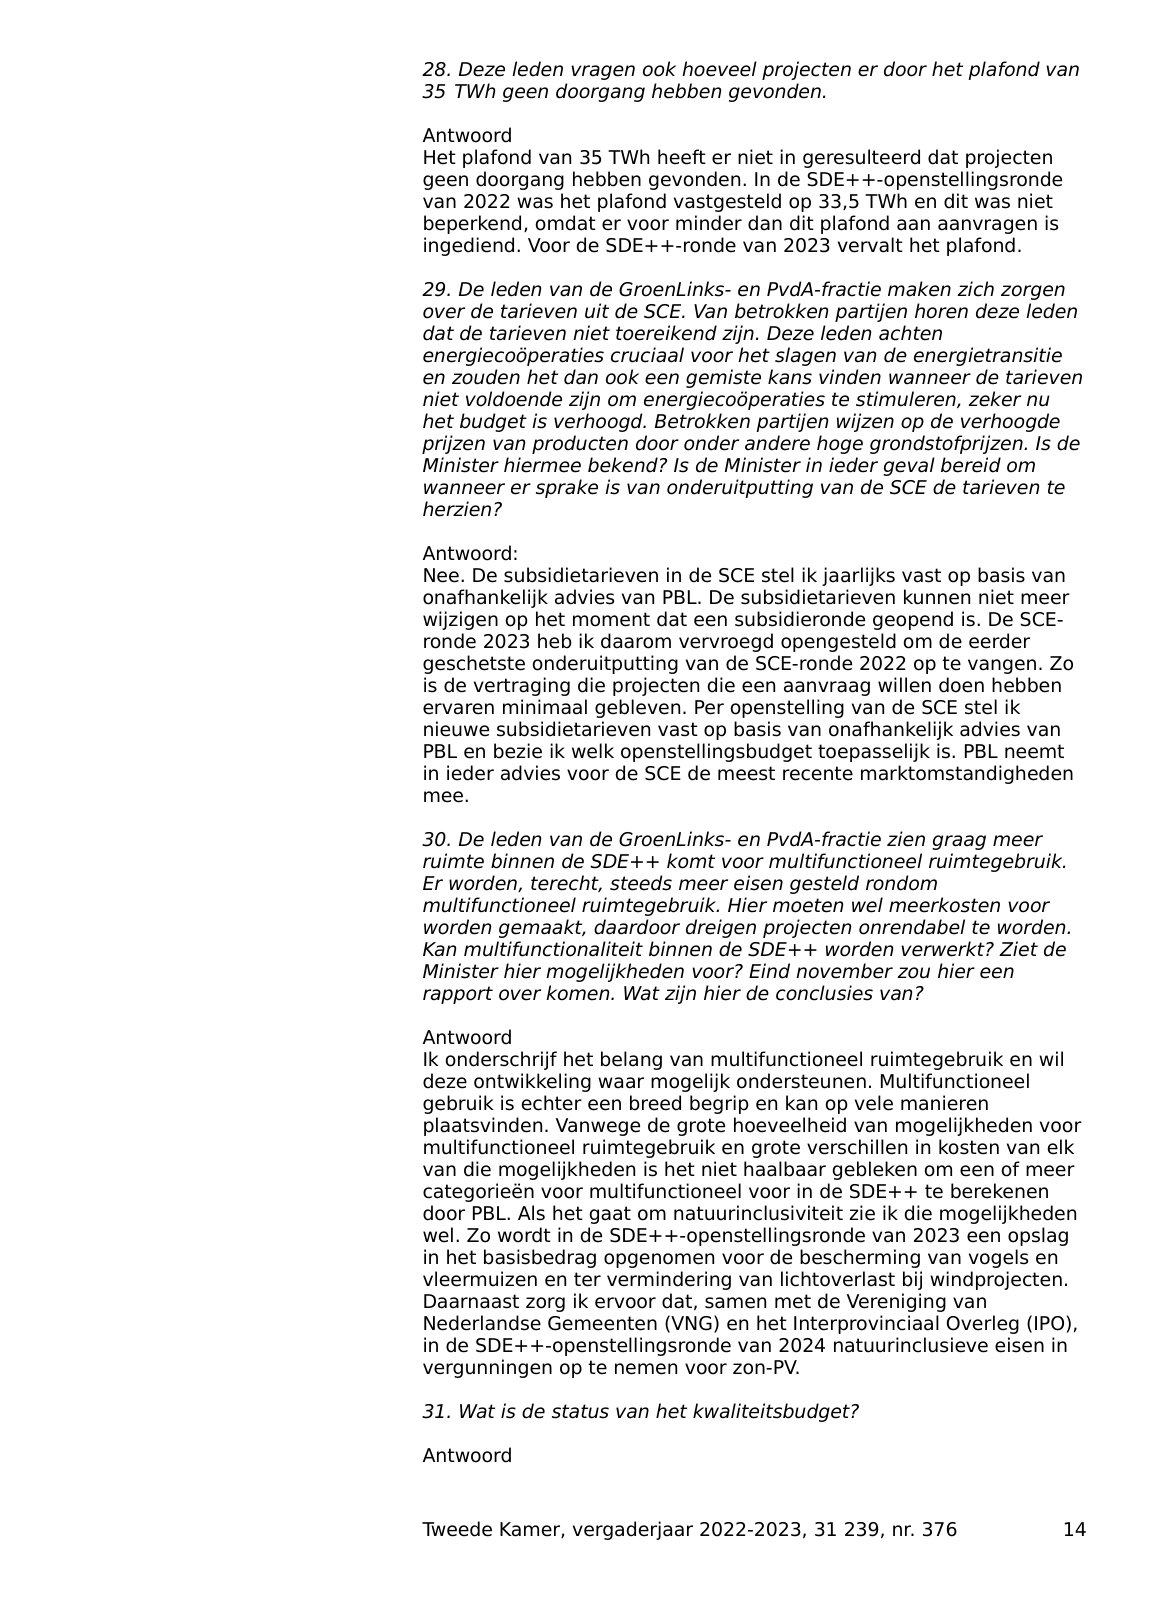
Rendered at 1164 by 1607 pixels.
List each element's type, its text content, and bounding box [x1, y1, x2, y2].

text Antwoord: [422, 543, 1087, 565]
text 28. Deze leden vragen ook hoeveel projecten er door het plafond van 35 TWh geen doorgang hebben gevonden. [422, 59, 1087, 103]
text Nee. De subsidietarieven in de SCE stel ik jaarlijks vast op basis van onafhankelijk advies van PBL. De subsidietarieven kunnen niet meer wijzigen op het moment dat een subsidieronde geopend is. De SCE-ronde 2023 heb ik daarom vervroegd opengesteld om de eerder geschetste onderuitputting van de SCE-ronde 2022 op te vangen. Zo is de vertraging die projecten die een aanvraag willen doen hebben ervaren minimaal gebleven. Per openstelling van de SCE stel ik nieuwe subsidietarieven vast op basis van onafhankelijk advies van PBL en bezie ik welk openstellingsbudget toepasselijk is. PBL neemt in ieder advies voor de SCE de meest recente marktomstandigheden mee. [422, 565, 1087, 807]
text 30. De leden van de GroenLinks- en PvdA-fractie zien graag meer ruimte binnen de SDE++ komt voor multifunctioneel ruimtegebruik. Er worden, terecht, steeds meer eisen gesteld rondom multifunctioneel ruimtegebruik. Hier moeten wel meerkosten voor worden gemaakt, daardoor dreigen projecten onrendabel te worden. Kan multifunctionaliteit binnen de SDE++ worden verwerkt? Ziet de Minister hier mogelijkheden voor? Eind november zou hier een rapport over komen. Wat zijn hier de conclusies van? [422, 829, 1087, 1005]
text 29. De leden van de GroenLinks- en PvdA-fractie maken zich zorgen over de tarieven uit de SCE. Van betrokken partijen horen deze leden dat de tarieven niet toereikend zijn. Deze leden achten energiecoöperaties cruciaal voor het slagen van de energietransitie en zouden het dan ook een gemiste kans vinden wanneer de tarieven niet voldoende zijn om energiecoöperaties te stimuleren, zeker nu het budget is verhoogd. Betrokken partijen wijzen op de verhoogde prijzen van producten door onder andere hoge grondstofprijzen. Is de Minister hiermee bekend? Is de Minister in ieder geval bereid om wanneer er sprake is van onderuitputting van de SCE de tarieven te herzien? [422, 279, 1087, 521]
text Antwoord [422, 1445, 1087, 1467]
text 31. Wat is de status van het kwaliteitsbudget? [422, 1401, 1087, 1423]
text Antwoord [422, 1027, 1087, 1049]
text Ik onderschrijf het belang van multifunctioneel ruimtegebruik en wil deze ontwikkeling waar mogelijk ondersteunen. Multifunctioneel gebruik is echter een breed begrip en kan op vele manieren plaatsvinden. Vanwege de grote hoeveelheid van mogelijkheden voor multifunctioneel ruimtegebruik en grote verschillen in kosten van elk van die mogelijkheden is het niet haalbaar gebleken om een of meer categorieën voor multifunctioneel voor in de SDE++ te berekenen door PBL. Als het gaat om natuurinclusiviteit zie ik die mogelijkheden wel. Zo wordt in de SDE++-openstellingsronde van 2023 een opslag in het basisbedrag opgenomen voor de bescherming van vogels en vleermuizen en ter vermindering van lichtoverlast bij windprojecten. Daarnaast zorg ik ervoor dat, samen met de Vereniging van Nederlandse Gemeenten (VNG) en het Interprovinciaal Overleg (IPO), in de SDE++-openstellingsronde van 2024 natuurinclusieve eisen in vergunningen op te nemen voor zon-PV. [422, 1049, 1087, 1379]
text Het plafond van 35 TWh heeft er niet in geresulteerd dat projecten geen doorgang hebben gevonden. In de SDE++-openstellingsronde van 2022 was het plafond vastgesteld op 33,5 TWh en dit was niet beperkend, omdat er voor minder dan dit plafond aan aanvragen is ingediend. Voor de SDE++-ronde van 2023 vervalt het plafond. [422, 147, 1087, 257]
text Antwoord [422, 125, 1087, 147]
